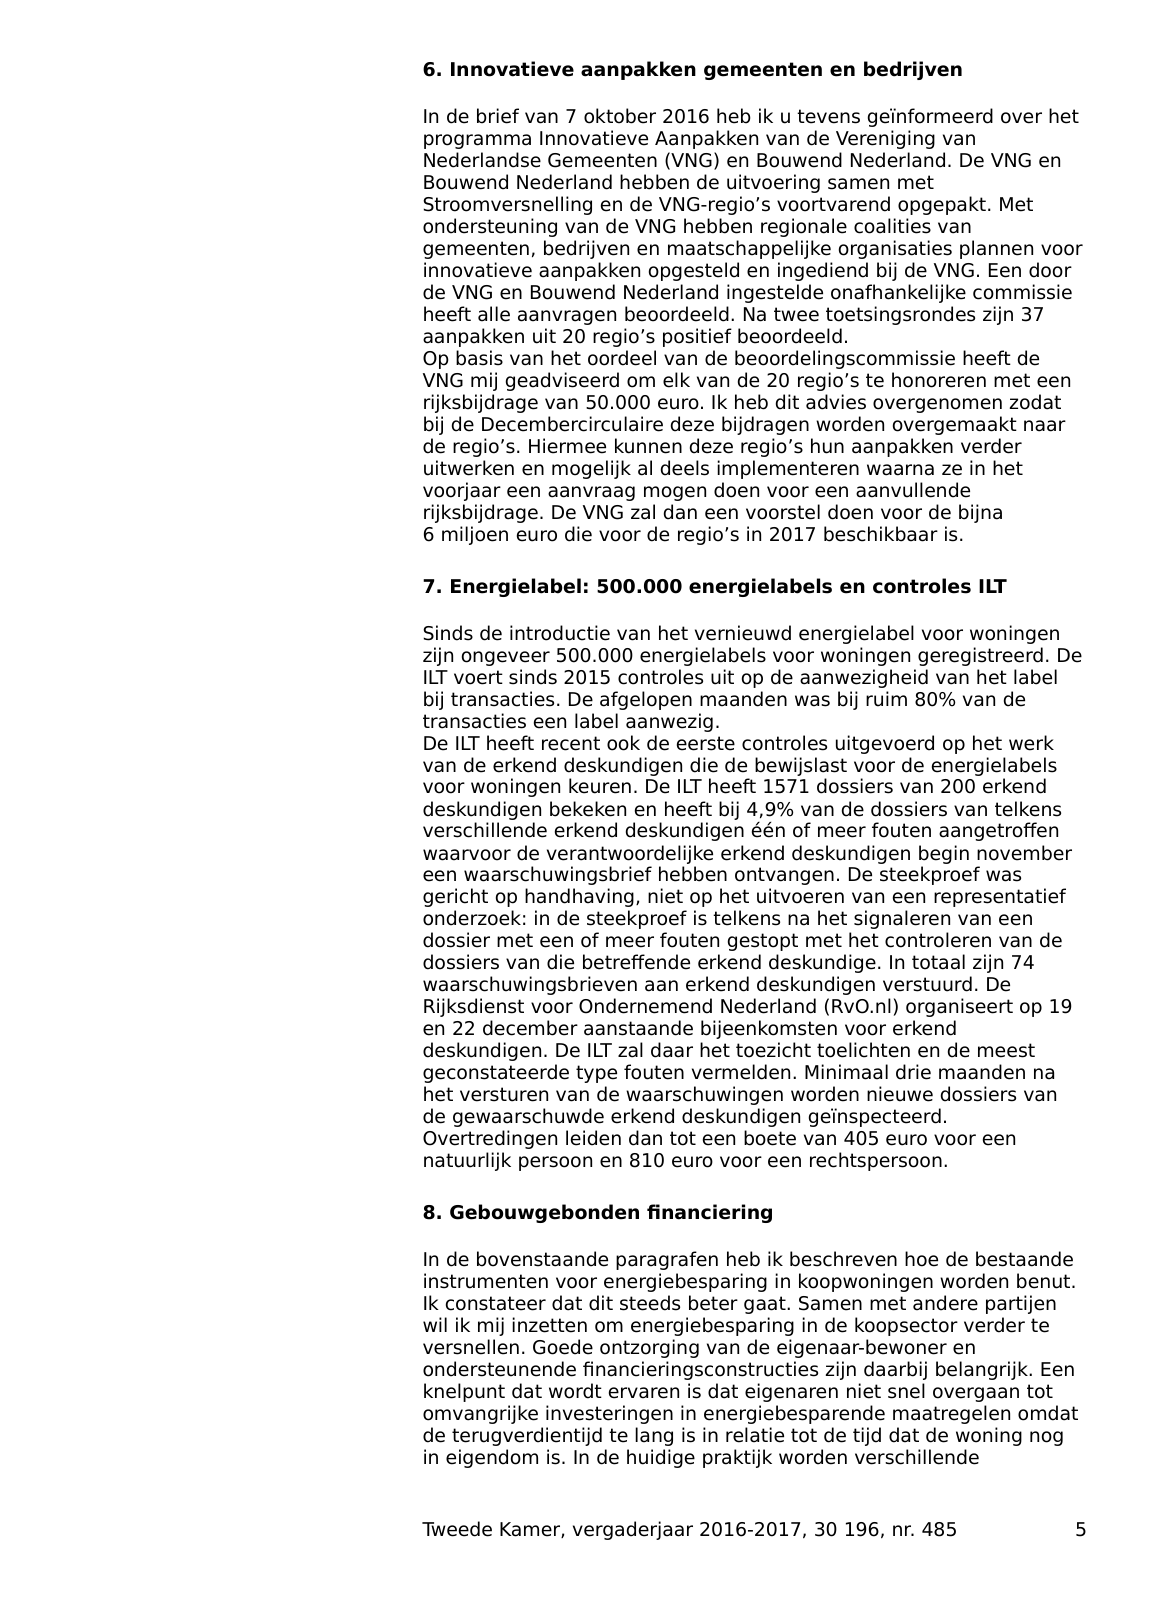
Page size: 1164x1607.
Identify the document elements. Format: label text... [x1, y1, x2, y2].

text De ILT heeft recent ook de eerste controles uitgevoerd op het werk van de erkend deskundigen die de bewijslast voor de energielabels voor woningen keuren. De ILT heeft 1571 dossiers van 200 erkend deskundigen bekeken en heeft bij 4,9% van de dossiers van telkens verschillende erkend deskundigen één of meer fouten aangetroffen waarvoor de verantwoordelijke erkend deskundigen begin november een waarschuwingsbrief hebben ontvangen. De steekproef was gericht op handhaving, niet op het uitvoeren van een representatief onderzoek: in de steekproef is telkens na het signaleren van een dossier met een of meer fouten gestopt met het controleren van de dossiers van die betreffende erkend deskundige. In totaal zijn 74 waarschuwingsbrieven aan erkend deskundigen verstuurd. De Rijksdienst voor Ondernemend Nederland (RvO.nl) organiseert op 19 en 22 december aanstaande bijeenkomsten voor erkend deskundigen. De ILT zal daar het toezicht toelichten en de meest geconstateerde type fouten vermelden. Minimaal drie maanden na het versturen van de waarschuwingen worden nieuwe dossiers van de gewaarschuwde erkend deskundigen geïnspecteerd. Overtredingen leiden dan tot een boete van 405 euro voor een natuurlijk persoon en 810 euro voor een rechtspersoon. [422, 732, 1087, 1172]
subtitle 8. Gebouwgebonden financiering [422, 1202, 1087, 1224]
text In de brief van 7 oktober 2016 heb ik u tevens geïnformeerd over het programma Innovatieve Aanpakken van de Vereniging van Nederlandse Gemeenten (VNG) en Bouwend Nederland. De VNG en Bouwend Nederland hebben de uitvoering samen met Stroomversnelling en de VNG-regio’s voortvarend opgepakt. Met ondersteuning van de VNG hebben regionale coalities van gemeenten, bedrijven en maatschappelijke organisaties plannen voor innovatieve aanpakken opgesteld en ingediend bij de VNG. Een door de VNG en Bouwend Nederland ingestelde onafhankelijke commissie heeft alle aanvragen beoordeeld. Na twee toetsingsrondes zijn 37 aanpakken uit 20 regio’s positief beoordeeld. [422, 106, 1087, 348]
text In de bovenstaande paragrafen heb ik beschreven hoe de bestaande instrumenten voor energiebesparing in koopwoningen worden benut. Ik constateer dat dit steeds beter gaat. Samen met andere partijen wil ik mij inzetten om energiebesparing in de koopsector verder te versnellen. Goede ontzorging van de eigenaar-bewoner en ondersteunende financieringsconstructies zijn daarbij belangrijk. Een knelpunt dat wordt ervaren is dat eigenaren niet snel overgaan tot omvangrijke investeringen in energiebesparende maatregelen omdat de terugverdientijd te lang is in relatie tot de tijd dat de woning nog in eigendom is. In de huidige praktijk worden verschillende [422, 1249, 1087, 1469]
subtitle 6. Innovatieve aanpakken gemeenten en bedrijven [422, 59, 1087, 81]
subtitle 7. Energielabel: 500.000 energielabels en controles ILT [422, 576, 1087, 598]
text Op basis van het oordeel van de beoordelingscommissie heeft de VNG mij geadviseerd om elk van de 20 regio’s te honoreren met een rijksbijdrage van 50.000 euro. Ik heb dit advies overgenomen zodat bij de Decembercirculaire deze bijdragen worden overgemaakt naar de regio’s. Hiermee kunnen deze regio’s hun aanpakken verder uitwerken en mogelijk al deels implementeren waarna ze in het voorjaar een aanvraag mogen doen voor een aanvullende rijksbijdrage. De VNG zal dan een voorstel doen voor de bijna 6 miljoen euro die voor de regio’s in 2017 beschikbaar is. [422, 348, 1087, 546]
text Sinds de introductie van het vernieuwd energielabel voor woningen zijn ongeveer 500.000 energielabels voor woningen geregistreerd. De ILT voert sinds 2015 controles uit op de aanwezigheid van het label bij transacties. De afgelopen maanden was bij ruim 80% van de transacties een label aanwezig. [422, 623, 1087, 732]
